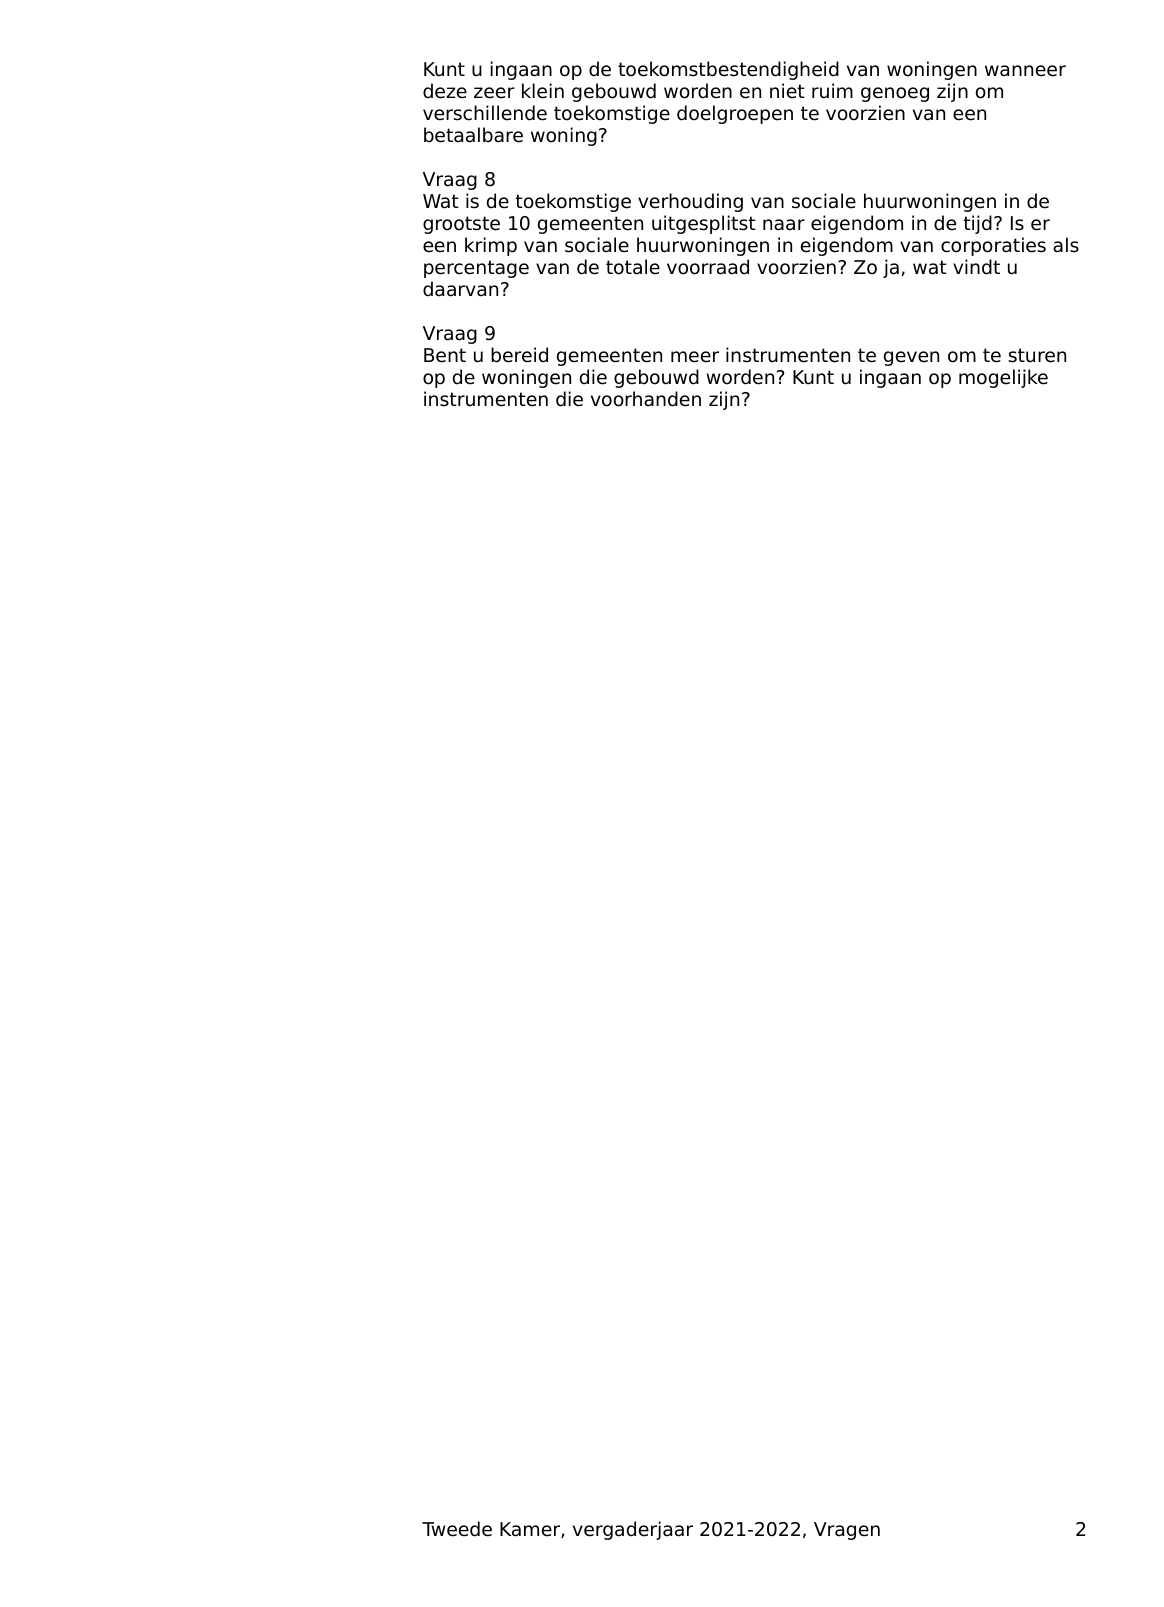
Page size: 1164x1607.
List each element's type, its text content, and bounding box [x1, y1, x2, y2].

text Kunt u ingaan op de toekomstbestendigheid van woningen wanneer deze zeer klein gebouwd worden en niet ruim genoeg zijn om verschillende toekomstige doelgroepen te voorzien van een betaalbare woning? [422, 59, 1087, 147]
text Wat is de toekomstige verhouding van sociale huurwoningen in de grootste 10 gemeenten uitgesplitst naar eigendom in de tijd? Is er een krimp van sociale huurwoningen in eigendom van corporaties als percentage van de totale voorraad voorzien? Zo ja, wat vindt u daarvan? [422, 191, 1087, 301]
text Vraag 9 [422, 323, 1087, 345]
text Vraag 8 [422, 169, 1087, 191]
text Bent u bereid gemeenten meer instrumenten te geven om te sturen op de woningen die gebouwd worden? Kunt u ingaan op mogelijke instrumenten die voorhanden zijn? [422, 345, 1087, 411]
